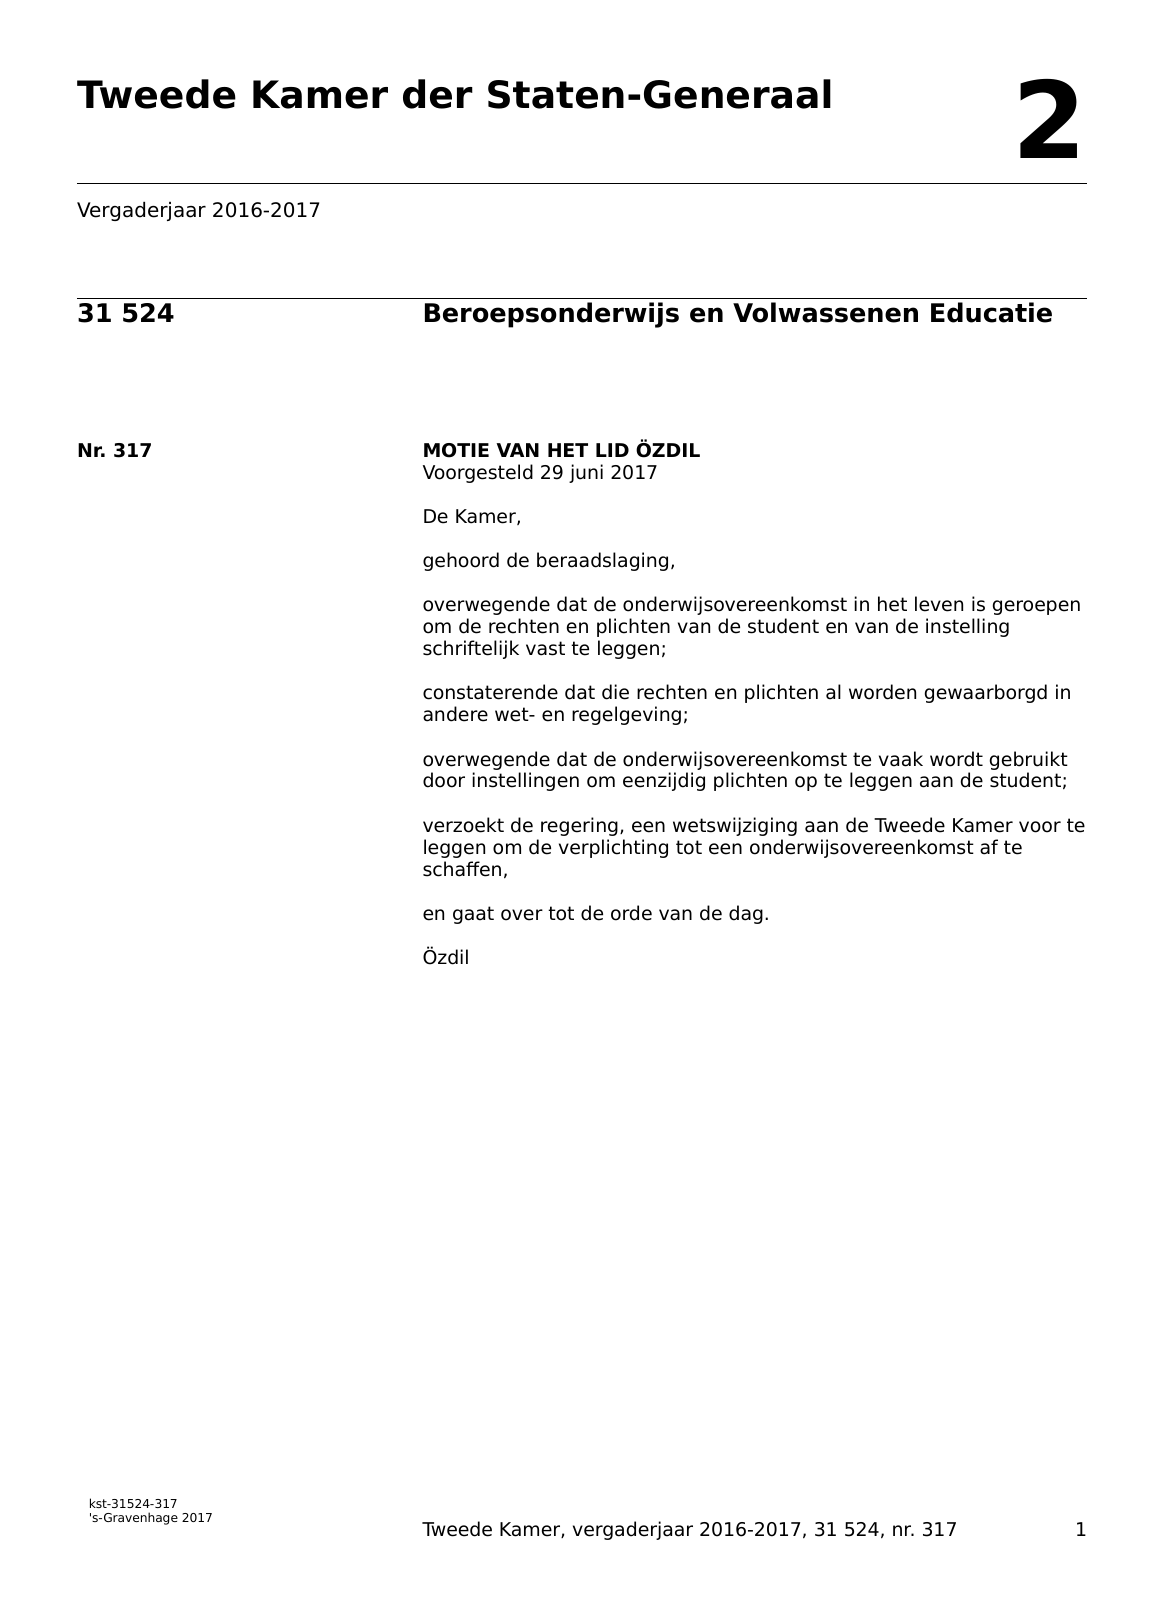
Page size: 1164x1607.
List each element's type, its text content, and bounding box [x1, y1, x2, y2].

text kst-31524-317 [88, 1497, 323, 1511]
subtitle 31 524 Beroepsonderwijs en Volwassenen Educatie [77, 299, 1087, 329]
text Voorgesteld 29 juni 2017 [422, 462, 1087, 484]
text en gaat over tot de orde van de dag. [422, 903, 1087, 925]
text gehoord de beraadslaging, [422, 550, 1087, 572]
table_cell Vergaderjaar 2016-2017 [77, 184, 1087, 298]
table_header Tweede Kamer der Staten-Generaal [77, 59, 886, 183]
text overwegende dat de onderwijsovereenkomst in het leven is geroepen om de rechten en plichten van de student en van de instelling schriftelijk vast te leggen; [422, 594, 1087, 660]
text constaterende dat die rechten en plichten al worden gewaarborgd in andere wet- en regelgeving; [422, 682, 1087, 726]
text Özdil [422, 947, 1087, 969]
table_header 2 [886, 59, 1087, 183]
text verzoekt de regering, een wetswijziging aan de Tweede Kamer voor te leggen om de verplichting tot een onderwijsovereenkomst af te schaffen, [422, 814, 1087, 881]
subtitle Nr. 317 MOTIE VAN HET LID ÖZDIL [77, 440, 1087, 462]
text 's-Gravenhage 2017 [88, 1511, 323, 1525]
text overwegende dat de onderwijsovereenkomst te vaak wordt gebruikt door instellingen om eenzijdig plichten op te leggen aan de student; [422, 748, 1087, 792]
text De Kamer, [422, 506, 1087, 528]
